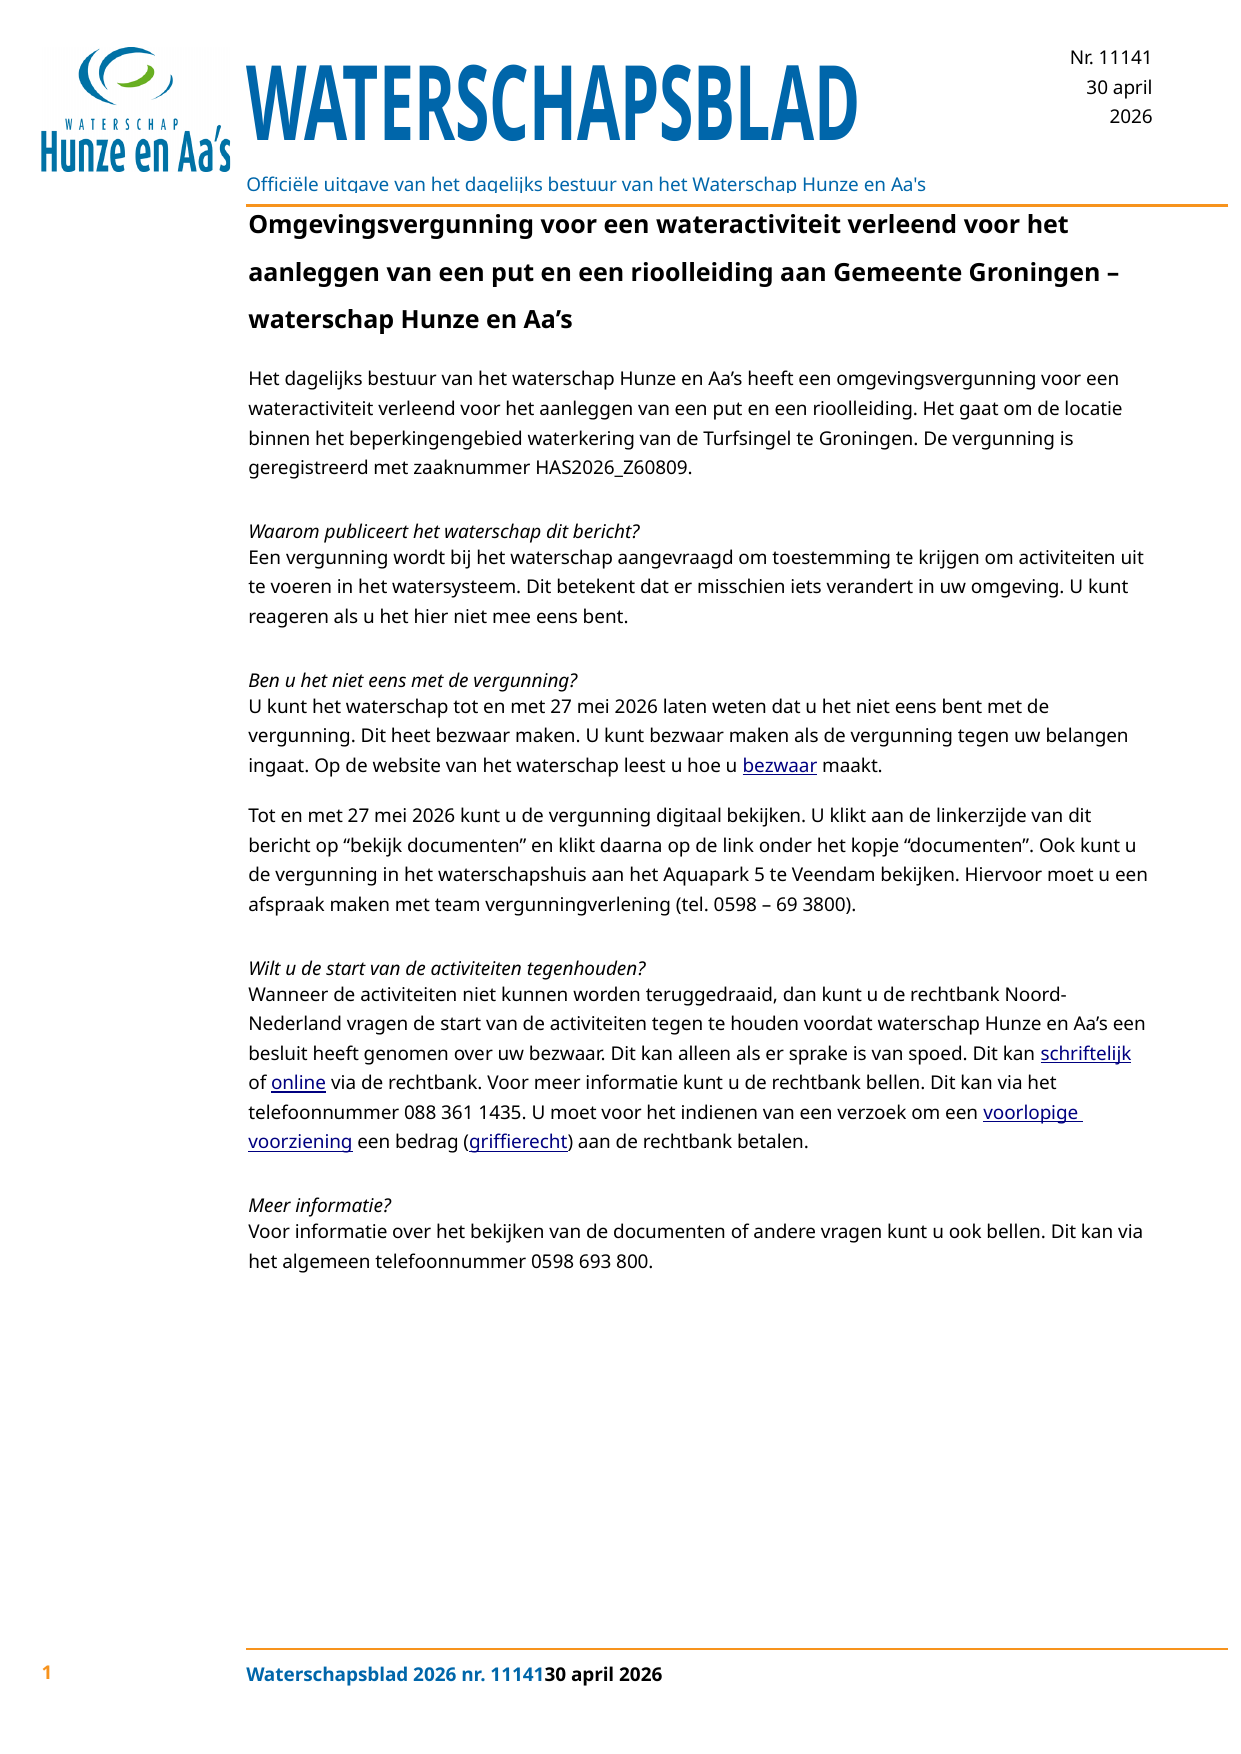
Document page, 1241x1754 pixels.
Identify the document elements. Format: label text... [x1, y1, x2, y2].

text Voor informatie over het bekijken van de documenten of andere vragen kunt u ook bellen. Dit kan via het algemeen telefoonnummer 0598 693 800. [248, 1218, 1152, 1274]
picture [47, 154, 51, 172]
text Wilt u de start van de activiteiten tegenhouden? [248, 955, 1152, 981]
text Tot en met 27 mei 2026 kunt u de vergunning digitaal bekijken. U klikt aan de linkerzijde van dit bericht op “bekijk documenten” en klikt daarna op de link onder het kopje “documenten”. Ook kunt u de vergunning in het waterschapshuis aan het Aquapark 5 te Veendam bekijken. Hiervoor moet u een afspraak maken met team vergunningverlening (tel. 0598 – 69 3800). [248, 802, 1152, 917]
picture [183, 163, 191, 172]
picture [41, 47, 231, 172]
text Een vergunning wordt bij het waterschap aangevraagd om toestemming te krijgen om activiteiten uit te voeren in het watersysteem. Dit betekent dat er misschien iets verandert in uw omgeving. U kunt reageren als u het hier niet mee eens bent. [248, 544, 1152, 629]
text Het dagelijks bestuur van het waterschap Hunze en Aa’s heeft een omgevingsvergunning voor een wateractiviteit verleend voor het aanleggen van een put en een rioolleiding. Het gaat om de locatie binnen het beperkingengebied waterkering van de Turfsingel te Groningen. De vergunning is geregistreerd met zaaknummer HAS2026_Z60809. [248, 366, 1152, 480]
text Omgevingsvergunning voor een wateractiviteit verleend voor het aanleggen van een put en een rioolleiding aan Gemeente Groningen – waterschap Hunze en Aa’s [248, 207, 1152, 336]
text Wanneer de activiteiten niet kunnen worden teruggedraaid, dan kunt u de rechtbank Noord-Nederland vragen de start van de activiteiten tegen te houden voordat waterschap Hunze en Aa’s een besluit heeft genomen over uw bezwaar. Dit kan alleen als er sprake is van spoed. Dit kan schriftelijk of online via de rechtbank. Voor meer informatie kunt u de rechtbank bellen. Dit kan via het telefoonnummer 088 361 1435. U moet voor het indienen van een verzoek om een voorlopige voorziening een bedrag (griffierecht) aan de rechtbank betalen. [248, 981, 1152, 1154]
picture [226, 145, 231, 156]
text U kunt het waterschap tot en met 27 mei 2026 laten weten dat u het niet eens bent met de vergunning. Dit heet bezwaar maken. U kunt bezwaar maken als de vergunning tegen uw belangen ingaat. Op de website van het waterschap leest u hoe u bezwaar maakt. [248, 693, 1152, 778]
text Ben u het niet eens met de vergunning? [248, 667, 1152, 693]
text Meer informatie? [248, 1193, 1152, 1218]
text Waarom publiceert het waterschap dit bericht? [248, 518, 1152, 544]
